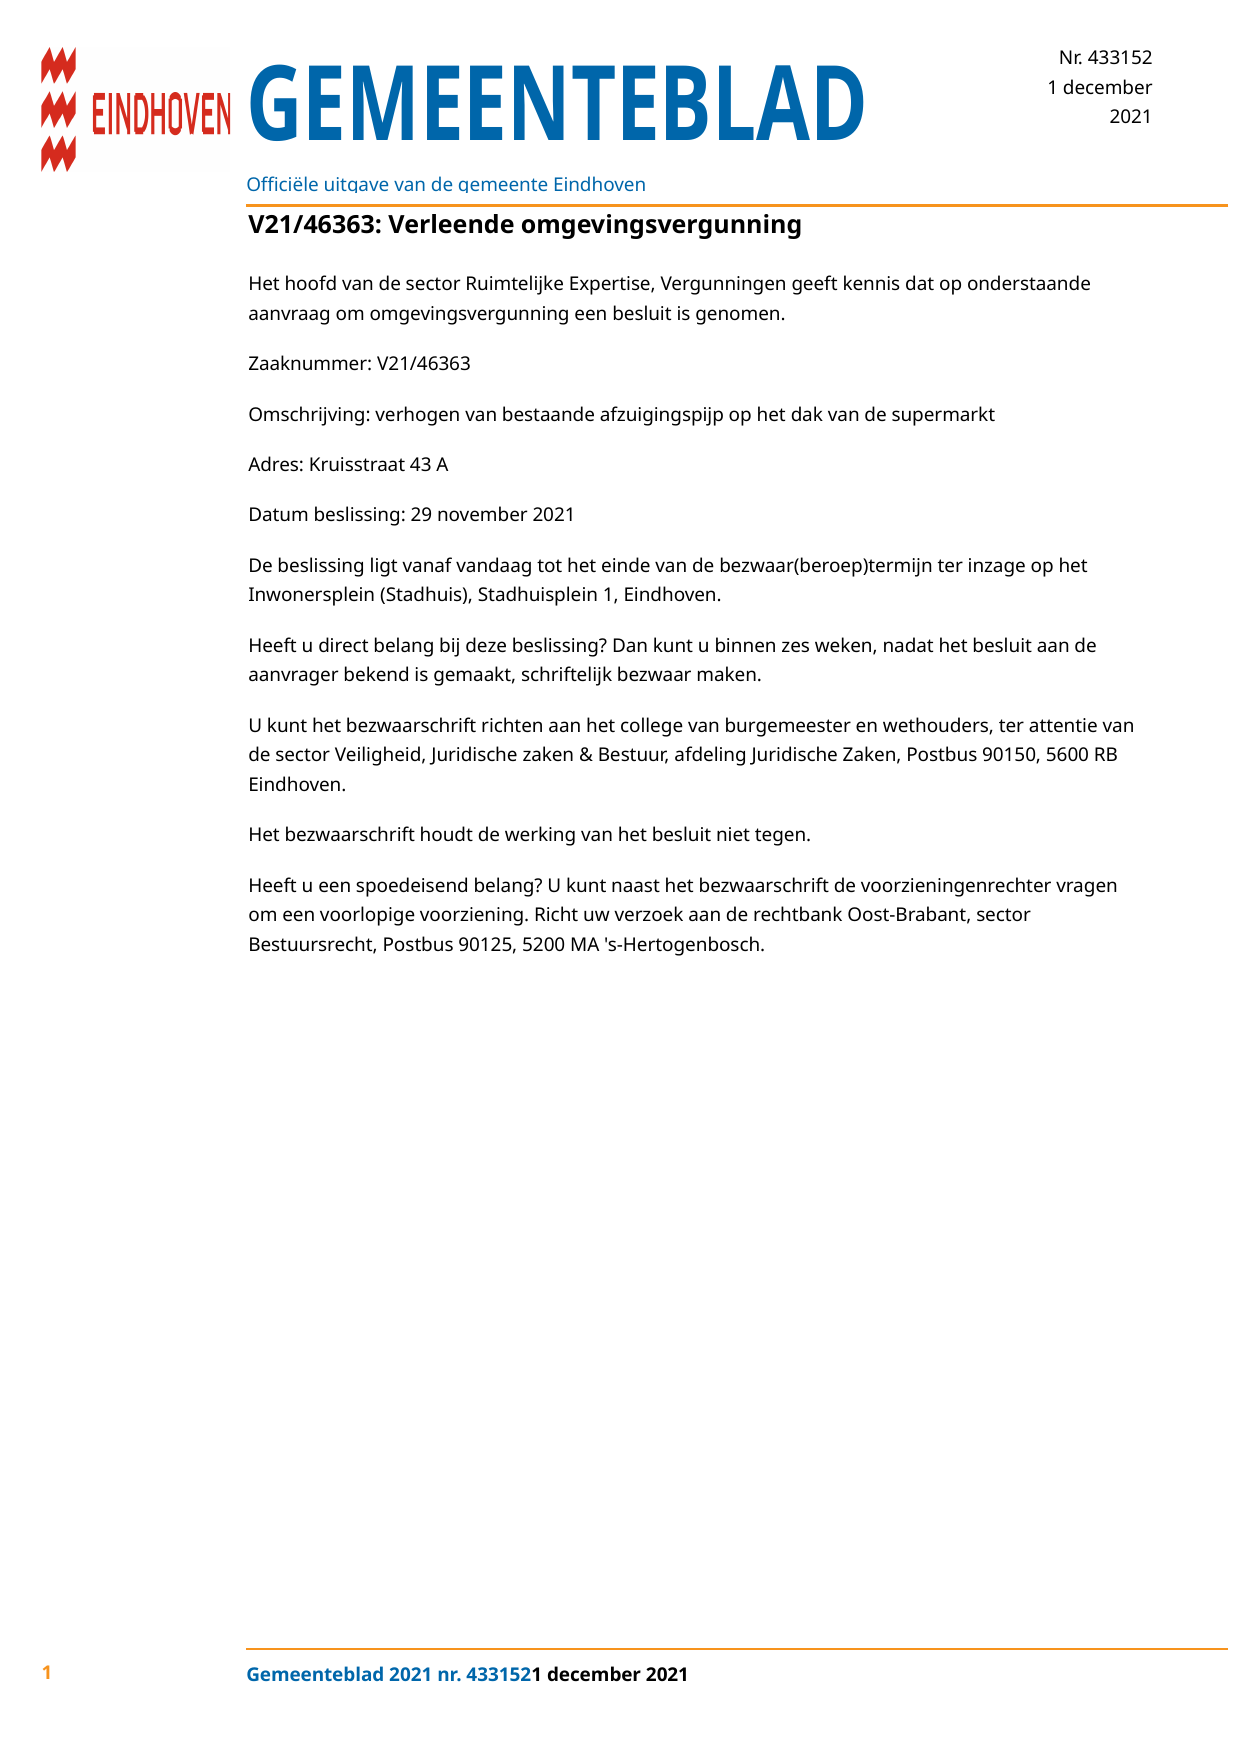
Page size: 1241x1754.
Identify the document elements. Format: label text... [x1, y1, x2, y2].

text De beslissing ligt vanaf vandaag tot het einde van de bezwaar(beroep)termijn ter inzage op het Inwonersplein (Stadhuis), Stadhuisplein 1, Eindhoven. [248, 552, 1152, 607]
text Heeft u direct belang bij deze beslissing? Dan kunt u binnen zes weken, nadat het besluit aan de aanvrager bekend is gemaakt, schriftelijk bezwaar maken. [248, 632, 1152, 687]
text U kunt het bezwaarschrift richten aan het college van burgemeester en wethouders, ter attentie van de sector Veiligheid, Juridische zaken & Bestuur, afdeling Juridische Zaken, Postbus 90150, 5600 RB Eindhoven. [248, 712, 1152, 797]
picture [41, 47, 231, 172]
text Zaaknummer: V21/46363 [248, 350, 1152, 376]
text Heeft u een spoedeisend belang? U kunt naast het bezwaarschrift de voorzieningenrechter vragen om een voorlopige voorziening. Richt uw verzoek aan de rechtbank Oost-Brabant, sector Bestuursrecht, Postbus 90125, 5200 MA 's-Hertogenbosch. [248, 872, 1152, 957]
text Het bezwaarschrift houdt de werking van het besluit niet tegen. [248, 822, 1152, 847]
text Adres: Kruisstraat 43 A [248, 451, 1152, 477]
text Datum beslissing: 29 november 2021 [248, 502, 1152, 527]
text Het hoofd van de sector Ruimtelijke Expertise, Vergunningen geeft kennis dat op onderstaande aanvraag om omgevingsvergunning een besluit is genomen. [248, 270, 1152, 326]
text V21/46363: Verleende omgevingsvergunning [248, 207, 1152, 241]
text Omschrijving: verhogen van bestaande afzuigingspijp op het dak van de supermarkt [248, 401, 1152, 426]
